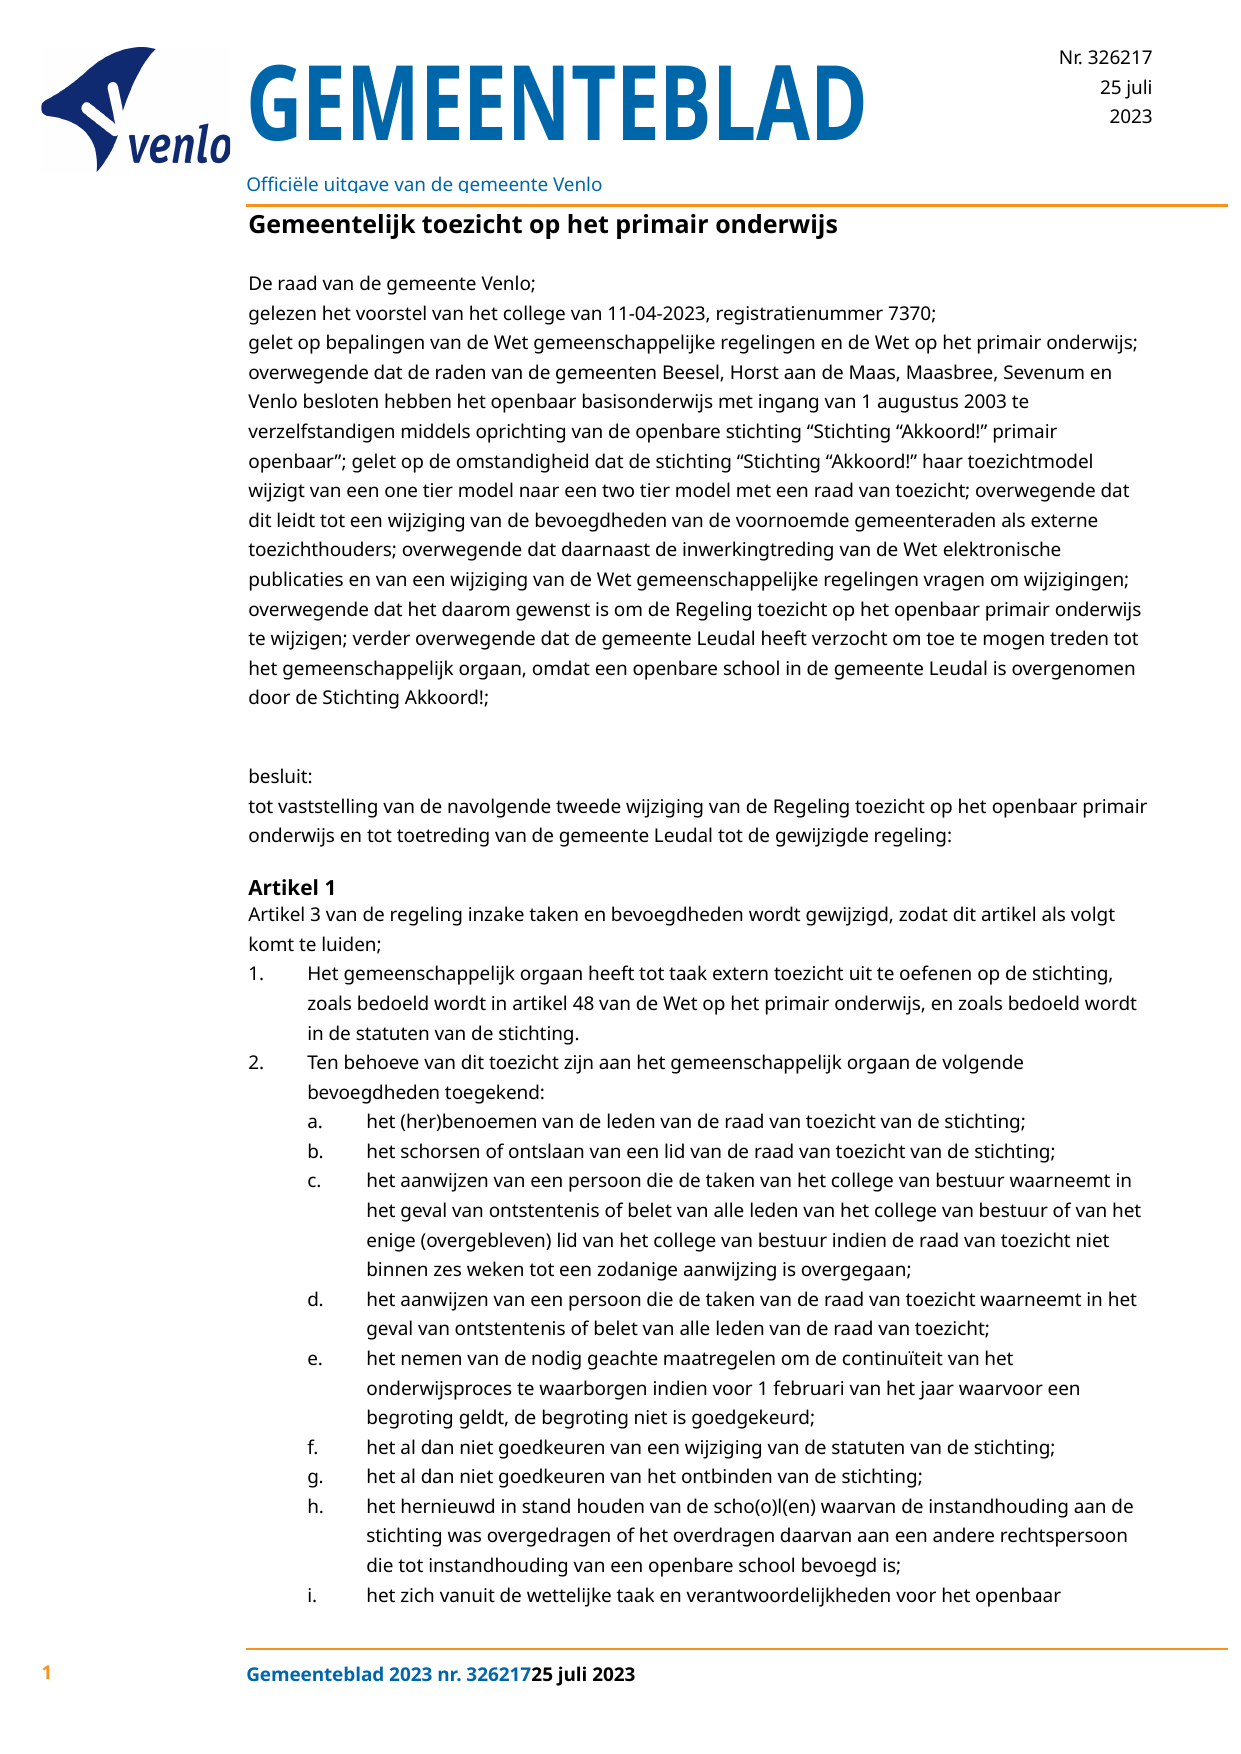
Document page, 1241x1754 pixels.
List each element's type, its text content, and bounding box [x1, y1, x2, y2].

text Artikel 3 van de regeling inzake taken en bevoegdheden wordt gewijzigd, zodat dit artikel als volgt komt te luiden; [248, 901, 1152, 957]
list het nemen van de nodig geachte maatregelen om de continuïteit van het onderwijsproces te waarborgen indien voor 1 februari van het jaar waarvoor een begroting geldt, de begroting niet is goedgekeurd; [307, 1345, 1152, 1430]
list het (her)benoemen van de leden van de raad van toezicht van de stichting; [307, 1108, 1152, 1134]
picture [41, 47, 231, 172]
list het al dan niet goedkeuren van een wijziging van de statuten van de stichting; [307, 1434, 1152, 1459]
text besluit: [248, 763, 1152, 789]
list het aanwijzen van een persoon die de taken van de raad van toezicht waarneemt in het geval van ontstentenis of belet van alle leden van de raad van toezicht; [307, 1286, 1152, 1341]
list Ten behoeve van dit toezicht zijn aan het gemeenschappelijk orgaan de volgende bevoegdheden toegekend: [248, 1049, 1152, 1104]
list het aanwijzen van een persoon die de taken van het college van bestuur waarneemt in het geval van ontstentenis of belet van alle leden van het college van bestuur of van het enige (overgebleven) lid van het college van bestuur indien de raad van toezicht niet binnen zes weken tot een zodanige aanwijzing is overgegaan; [307, 1168, 1152, 1282]
text gelezen het voorstel van het college van 11-04-2023, registratienummer 7370; [248, 300, 1152, 326]
text tot vaststelling van de navolgende tweede wijziging van de Regeling toezicht op het openbaar primair onderwijs en tot toetreding van de gemeente Leudal tot de gewijzigde regeling: [248, 793, 1152, 848]
text De raad van de gemeente Venlo; [248, 270, 1152, 296]
text Gemeentelijk toezicht op het primair onderwijs [248, 207, 1152, 241]
list het schorsen of ontslaan van een lid van de raad van toezicht van de stichting; [307, 1138, 1152, 1164]
list het zich vanuit de wettelijke taak en verantwoordelijkheden voor het openbaar [307, 1582, 1152, 1607]
text Artikel 1 [248, 873, 1152, 901]
text gelet op bepalingen van de Wet gemeenschappelijke regelingen en de Wet op het primair onderwijs; overwegende dat de raden van de gemeenten Beesel, Horst aan de Maas, Maasbree, Sevenum en Venlo besloten hebben het openbaar basisonderwijs met ingang van 1 augustus 2003 te verzelfstandigen middels oprichting van de openbare stichting “Stichting “Akkoord!” primair openbaar”; gelet op de omstandigheid dat de stichting “Stichting “Akkoord!” haar toezichtmodel wijzigt van een one tier model naar een two tier model met een raad van toezicht; overwegende dat dit leidt tot een wijziging van de bevoegdheden van de voornoemde gemeenteraden als externe toezichthouders; overwegende dat daarnaast de inwerkingtreding van de Wet elektronische publicaties en van een wijziging van de Wet gemeenschappelijke regelingen vragen om wijzigingen; overwegende dat het daarom gewenst is om de Regeling toezicht op het openbaar primair onderwijs te wijzigen; verder overwegende dat de gemeente Leudal heeft verzocht om toe te mogen treden tot het gemeenschappelijk orgaan, omdat een openbare school in de gemeente Leudal is overgenomen door de Stichting Akkoord!; [248, 329, 1152, 710]
list Het gemeenschappelijk orgaan heeft tot taak extern toezicht uit te oefenen op de stichting, zoals bedoeld wordt in artikel 48 van de Wet op het primair onderwijs, en zoals bedoeld wordt in de statuten van de stichting. [248, 961, 1152, 1045]
list het hernieuwd in stand houden van de scho(o)l(en) waarvan de instandhouding aan de stichting was overgedragen of het overdragen daarvan aan een andere rechtspersoon die tot instandhouding van een openbare school bevoegd is; [307, 1493, 1152, 1578]
list het al dan niet goedkeuren van het ontbinden van de stichting; [307, 1463, 1152, 1489]
